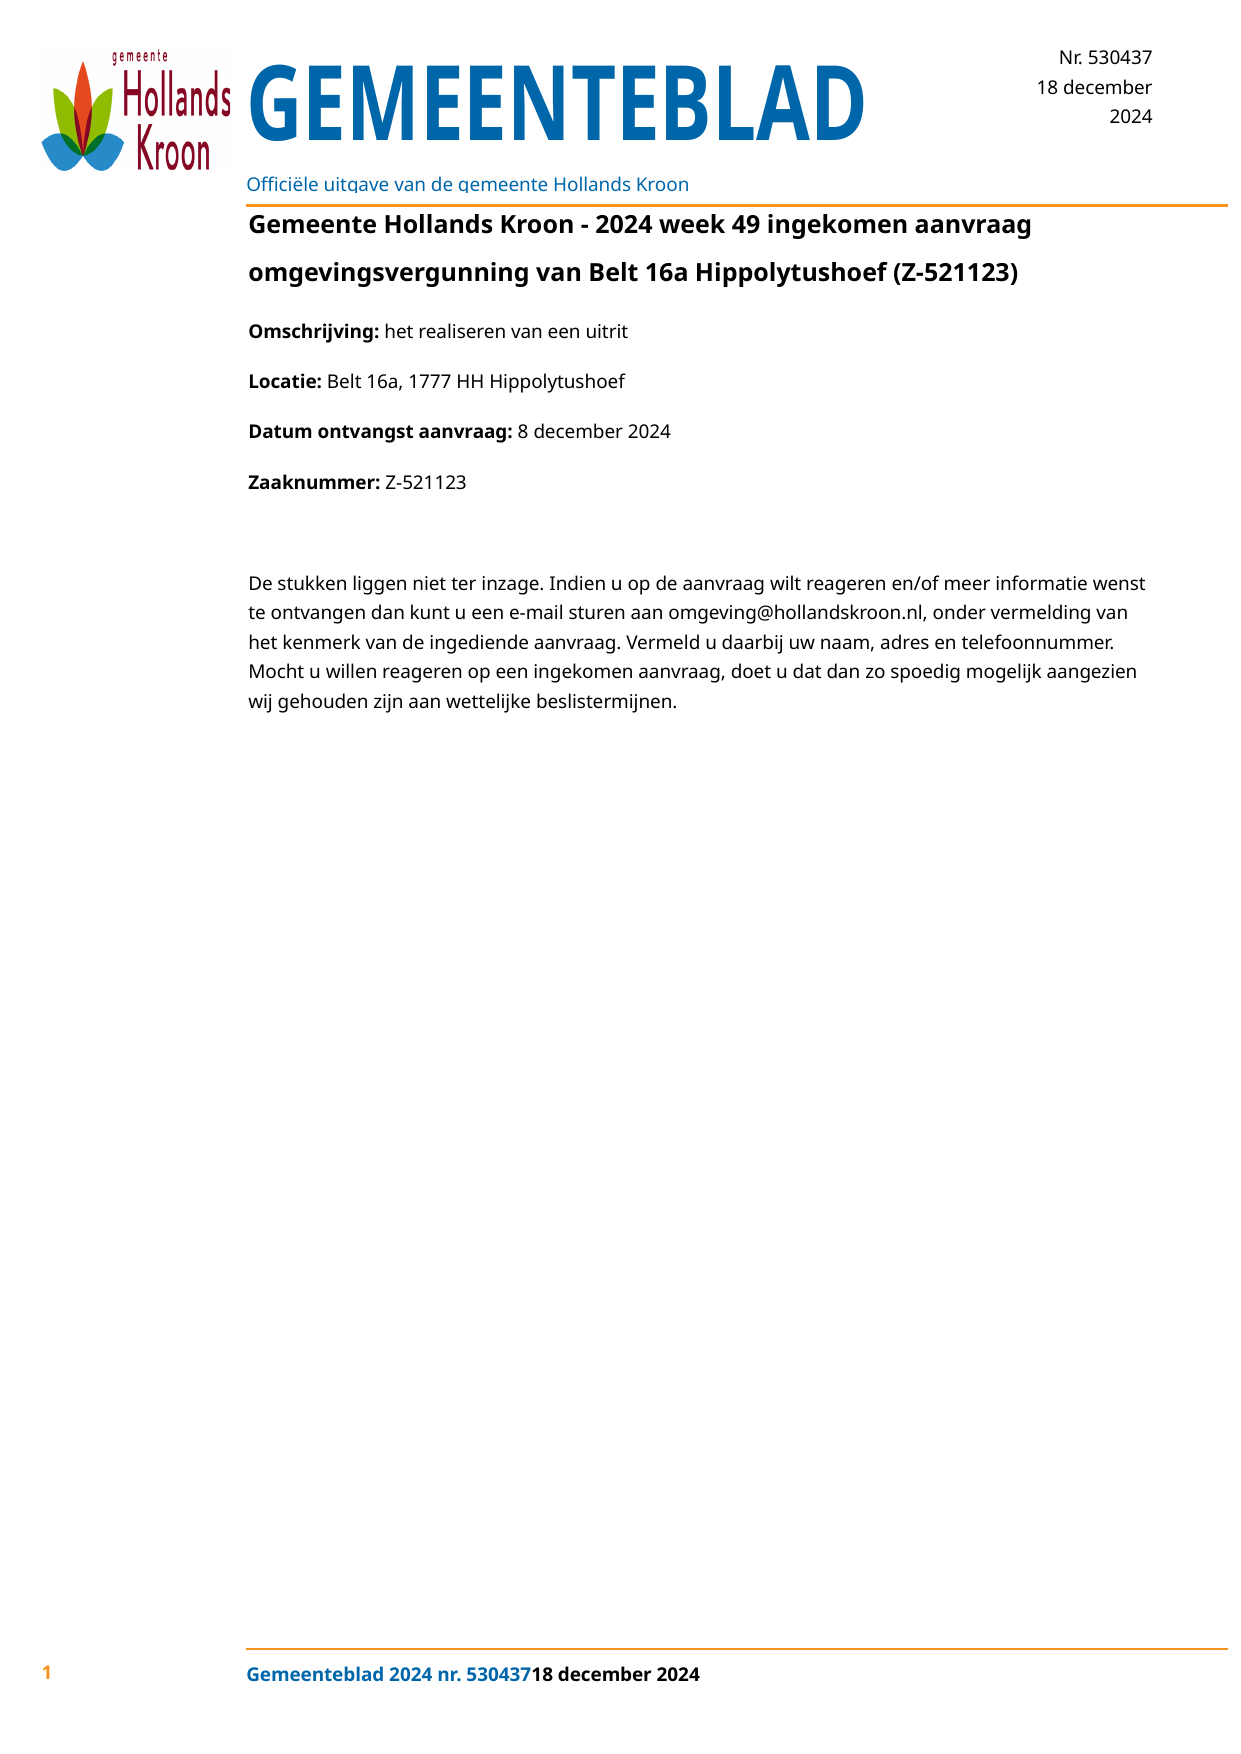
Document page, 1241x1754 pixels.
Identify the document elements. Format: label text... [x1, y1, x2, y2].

text Zaaknummer: Z-521123 [248, 469, 1152, 495]
text Omschrijving: het realiseren van een uitrit [248, 318, 1152, 344]
text Locatie: Belt 16a, 1777 HH Hippolytushoef [248, 368, 1152, 394]
picture [41, 47, 231, 172]
text De stukken liggen niet ter inzage. Indien u op de aanvraag wilt reageren en/of meer informatie wenst te ontvangen dan kunt u een e-mail sturen aan omgeving@hollandskroon.nl, onder vermelding van het kenmerk van de ingediende aanvraag. Vermeld u daarbij uw naam, adres en telefoonnummer. Mocht u willen reageren op een ingekomen aanvraag, doet u dat dan zo spoedig mogelijk aangezien wij gehouden zijn aan wettelijke beslistermijnen. [248, 570, 1152, 714]
text Gemeente Hollands Kroon - 2024 week 49 ingekomen aanvraag omgevingsvergunning van Belt 16a Hippolytushoef (Z-521123) [248, 207, 1152, 288]
text Datum ontvangst aanvraag: 8 december 2024 [248, 419, 1152, 444]
